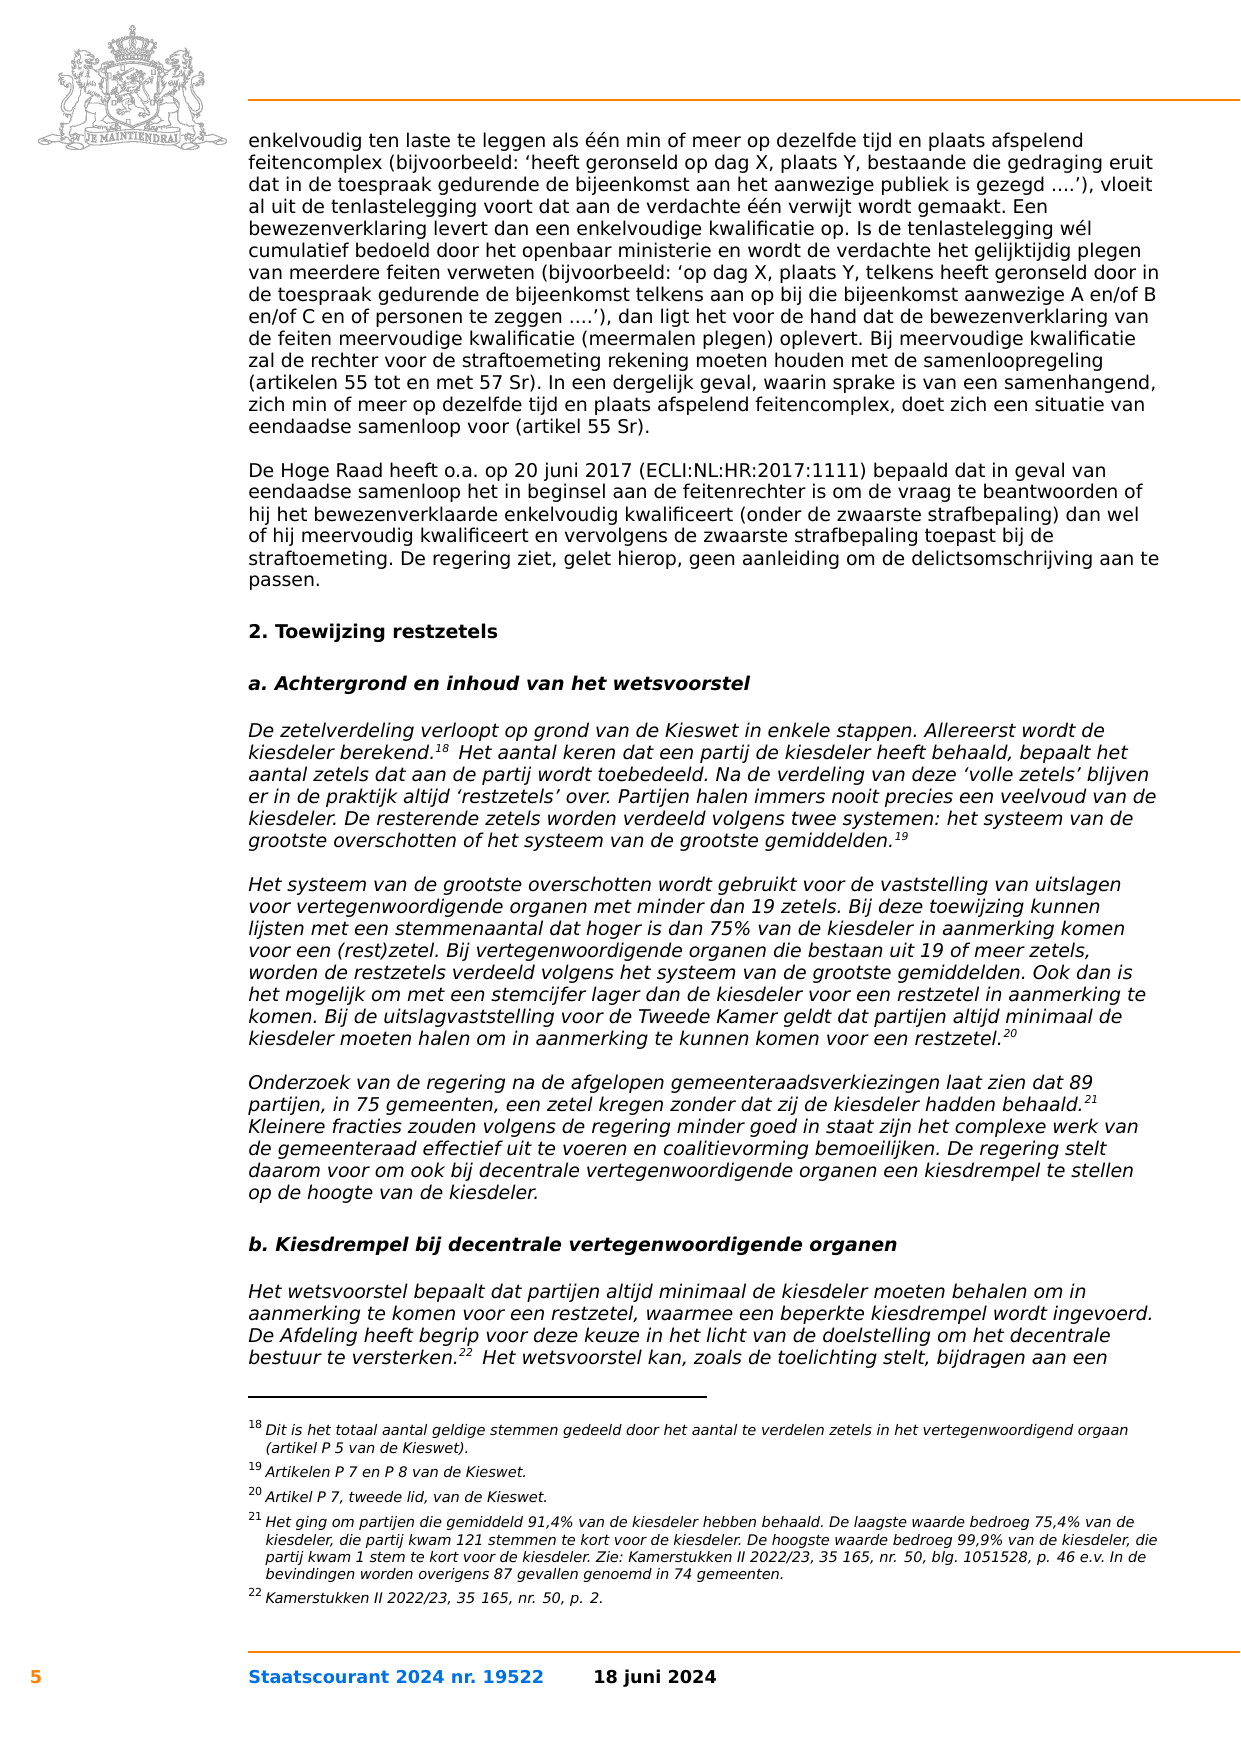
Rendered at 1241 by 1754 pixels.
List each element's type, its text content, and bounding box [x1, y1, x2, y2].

text Onderzoek van de regering na de afgelopen gemeenteraadsverkiezingen laat zien dat 89 partijen, in 75 gemeenten, een zetel kregen zonder dat zij de kiesdeler hadden behaald. Kleinere fracties zouden volgens de regering minder goed in staat zijn het complexe werk van de gemeenteraad effectief uit te voeren en coalitievorming bemoeilijken. De regering stelt daarom voor om ook bij decentrale vertegenwoordigende organen een kiesdrempel te stellen op de hoogte van de kiesdeler. [248, 1072, 1163, 1204]
text Dit is het totaal aantal geldige stemmen gedeeld door het aantal te verdelen zetels in het vertegenwoordigend orgaan (artikel P 5 van de Kieswet). [248, 1418, 1163, 1457]
text Artikel P 7, tweede lid, van de Kieswet. [248, 1485, 1163, 1507]
subtitle 2. Toewijzing restzetels [248, 621, 1163, 643]
text Kamerstukken II 2022/23, 35 165, nr. 50, p. 2. [248, 1586, 1163, 1608]
text De zetelverdeling verloopt op grond van de Kieswet in enkele stappen. Allereerst wordt de kiesdeler berekend. Het aantal keren dat een partij de kiesdeler heeft behaald, bepaalt het aantal zetels dat aan de partij wordt toebedeeld. Na de verdeling van deze ‘volle zetels’ blijven er in de praktijk altijd ‘restzetels’ over. Partijen halen immers nooit precies een veelvoud van de kiesdeler. De resterende zetels worden verdeeld volgens twee systemen: het systeem van de grootste overschotten of het systeem van de grootste gemiddelden. [248, 720, 1163, 852]
text Het systeem van de grootste overschotten wordt gebruikt voor de vaststelling van uitslagen voor vertegenwoordigende organen met minder dan 19 zetels. Bij deze toewijzing kunnen lijsten met een stemmenaantal dat hoger is dan 75% van de kiesdeler in aanmerking komen voor een (rest)zetel. Bij vertegenwoordigende organen die bestaan uit 19 of meer zetels, worden de restzetels verdeeld volgens het systeem van de grootste gemiddelden. Ook dan is het mogelijk om met een stemcijfer lager dan de kiesdeler voor een restzetel in aanmerking te komen. Bij de uitslagvaststelling voor de Tweede Kamer geldt dat partijen altijd minimaal de kiesdeler moeten halen om in aanmerking te kunnen komen voor een restzetel. [248, 874, 1163, 1050]
text Het ging om partijen die gemiddeld 91,4% van de kiesdeler hebben behaald. De laagste waarde bedroeg 75,4% van de kiesdeler, die partij kwam 121 stemmen te kort voor de kiesdeler. De hoogste waarde bedroeg 99,9% van de kiesdeler, die partij kwam 1 stem te kort voor de kiesdeler. Zie: Kamerstukken II 2022/23, 35 165, nr. 50, blg. 1051528, p. 46 e.v. In de bevindingen worden overigens 87 gevallen genoemd in 74 gemeenten. [248, 1510, 1163, 1583]
text De Hoge Raad heeft o.a. op 20 juni 2017 (ECLI:NL:HR:2017:1111) bepaald dat in geval van eendaadse samenloop het in beginsel aan de feitenrechter is om de vraag te beantwoorden of hij het bewezenverklaarde enkelvoudig kwalificeert (onder de zwaarste strafbepaling) dan wel of hij meervoudig kwalificeert en vervolgens de zwaarste strafbepaling toepast bij de straftoemeting. De regering ziet, gelet hierop, geen aanleiding om de delictsomschrijving aan te passen. [248, 459, 1163, 591]
subtitle b. Kiesdrempel bij decentrale vertegenwoordigende organen [248, 1234, 1163, 1256]
text Artikelen P 7 en P 8 van de Kieswet. [248, 1460, 1163, 1482]
subtitle a. Achtergrond en inhoud van het wetsvoorstel [248, 673, 1163, 695]
picture [38, 25, 227, 150]
text Het wetsvoorstel bepaalt dat partijen altijd minimaal de kiesdeler moeten behalen om in aanmerking te komen voor een restzetel, waarmee een beperkte kiesdrempel wordt ingevoerd. De Afdeling heeft begrip voor deze keuze in het licht van de doelstelling om het decentrale bestuur te versterken. Het wetsvoorstel kan, zoals de toelichting stelt, bijdragen aan een [248, 1281, 1163, 1368]
text enkelvoudig ten laste te leggen als één min of meer op dezelfde tijd en plaats afspelend feitencomplex (bijvoorbeeld: ‘heeft geronseld op dag X, plaats Y, bestaande die gedraging eruit dat in de toespraak gedurende de bijeenkomst aan het aanwezige publiek is gezegd ....’), vloeit al uit de tenlastelegging voort dat aan de verdachte één verwijt wordt gemaakt. Een bewezenverklaring levert dan een enkelvoudige kwalificatie op. Is de tenlastelegging wél cumulatief bedoeld door het openbaar ministerie en wordt de verdachte het gelijktijdig plegen van meerdere feiten verweten (bijvoorbeeld: ‘op dag X, plaats Y, telkens heeft geronseld door in de toespraak gedurende de bijeenkomst telkens aan op bij die bijeenkomst aanwezige A en/of B en/of C en of personen te zeggen ....’), dan ligt het voor de hand dat de bewezenverklaring van de feiten meervoudige kwalificatie (meermalen plegen) oplevert. Bij meervoudige kwalificatie zal de rechter voor de straftoemeting rekening moeten houden met de samenloopregeling (artikelen 55 tot en met 57 Sr). In een dergelijk geval, waarin sprake is van een samenhangend, zich min of meer op dezelfde tijd en plaats afspelend feitencomplex, doet zich een situatie van eendaadse samenloop voor (artikel 55 Sr). [248, 130, 1163, 438]
